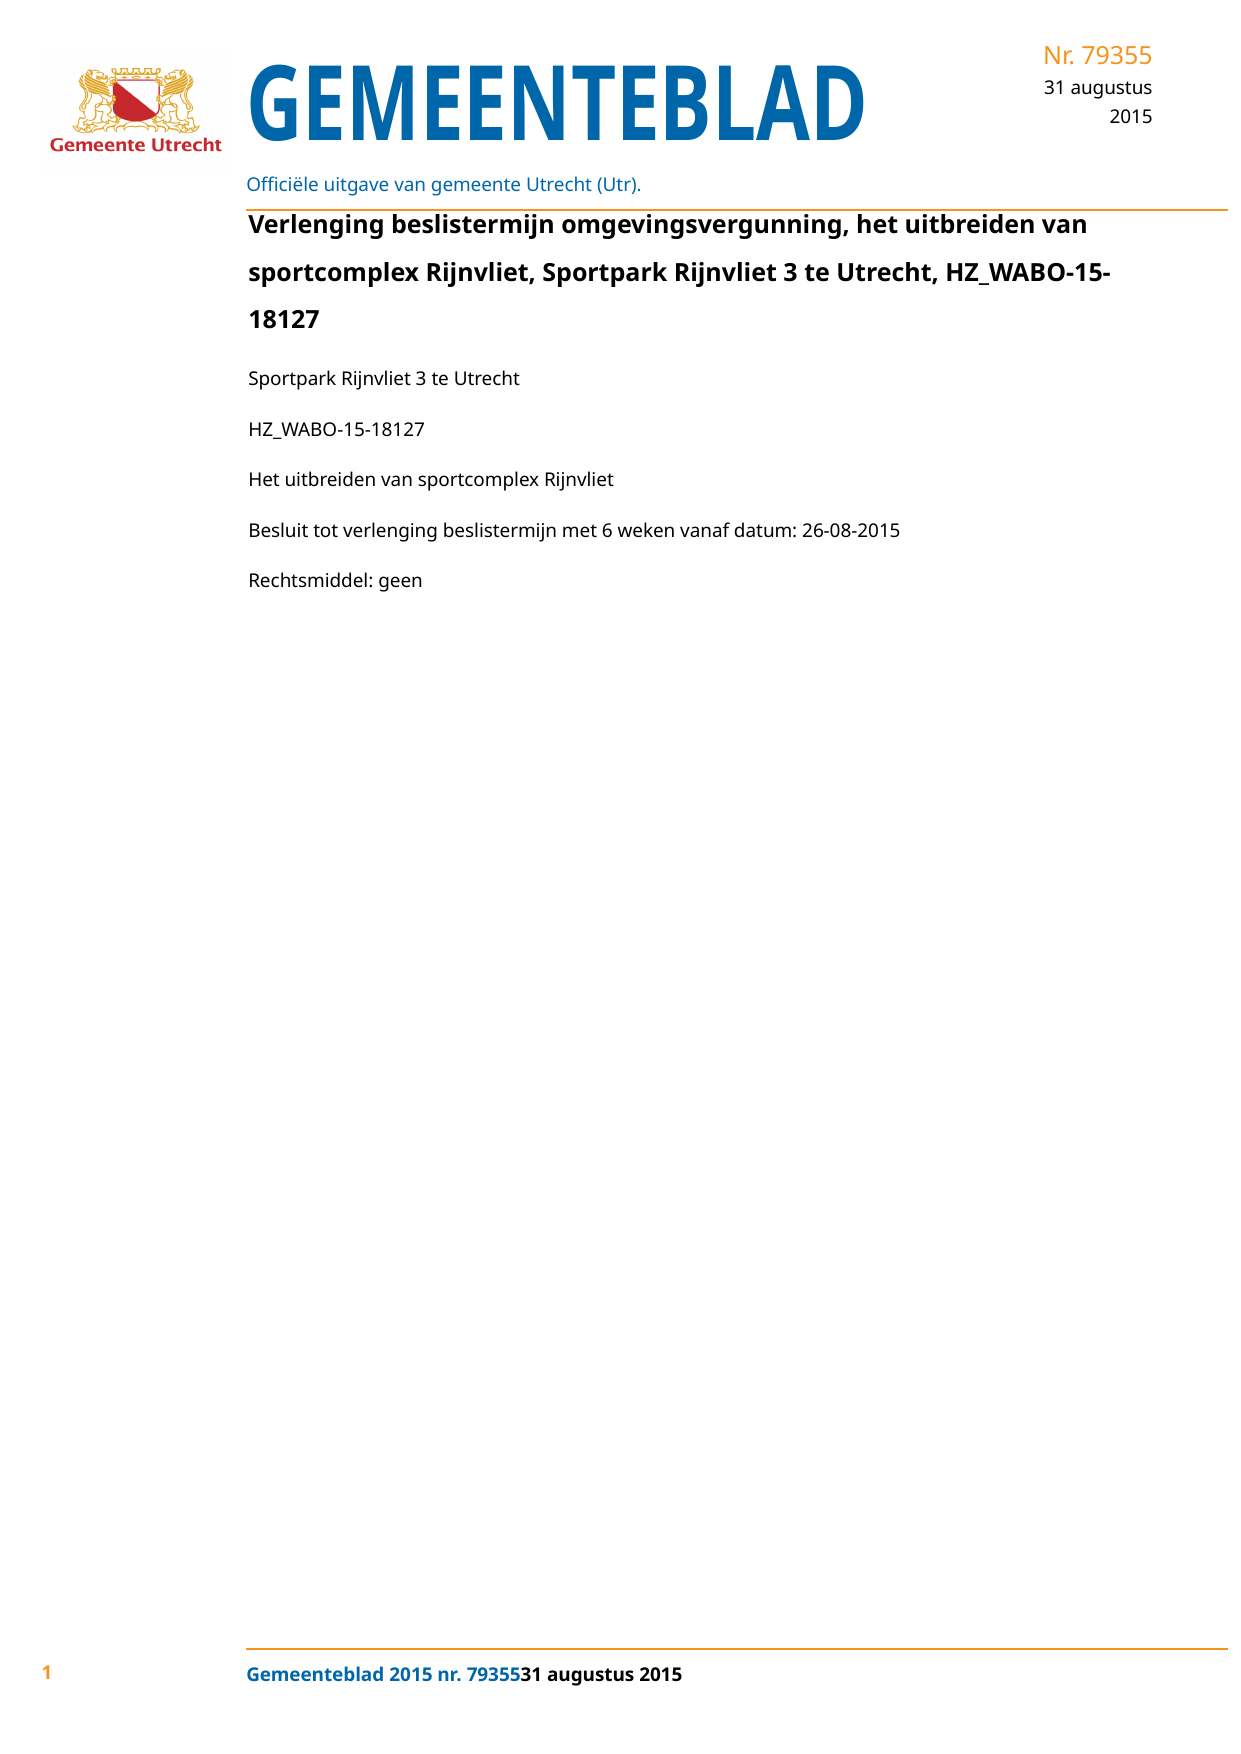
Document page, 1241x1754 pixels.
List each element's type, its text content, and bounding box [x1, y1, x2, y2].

text Besluit tot verlenging beslistermijn met 6 weken vanaf datum: 26-08-2015 [248, 517, 1152, 542]
text Sportpark Rijnvliet 3 te Utrecht [248, 366, 1152, 391]
text Rechtsmiddel: geen [248, 567, 1152, 593]
text Het uitbreiden van sportcomplex Rijnvliet [248, 466, 1152, 492]
text HZ_WABO-15-18127 [248, 416, 1152, 442]
picture [41, 47, 231, 172]
text Verlenging beslistermijn omgevingsvergunning, het uitbreiden van sportcomplex Rijnvliet, Sportpark Rijnvliet 3 te Utrecht, HZ_WABO-15-18127 [248, 211, 1152, 336]
